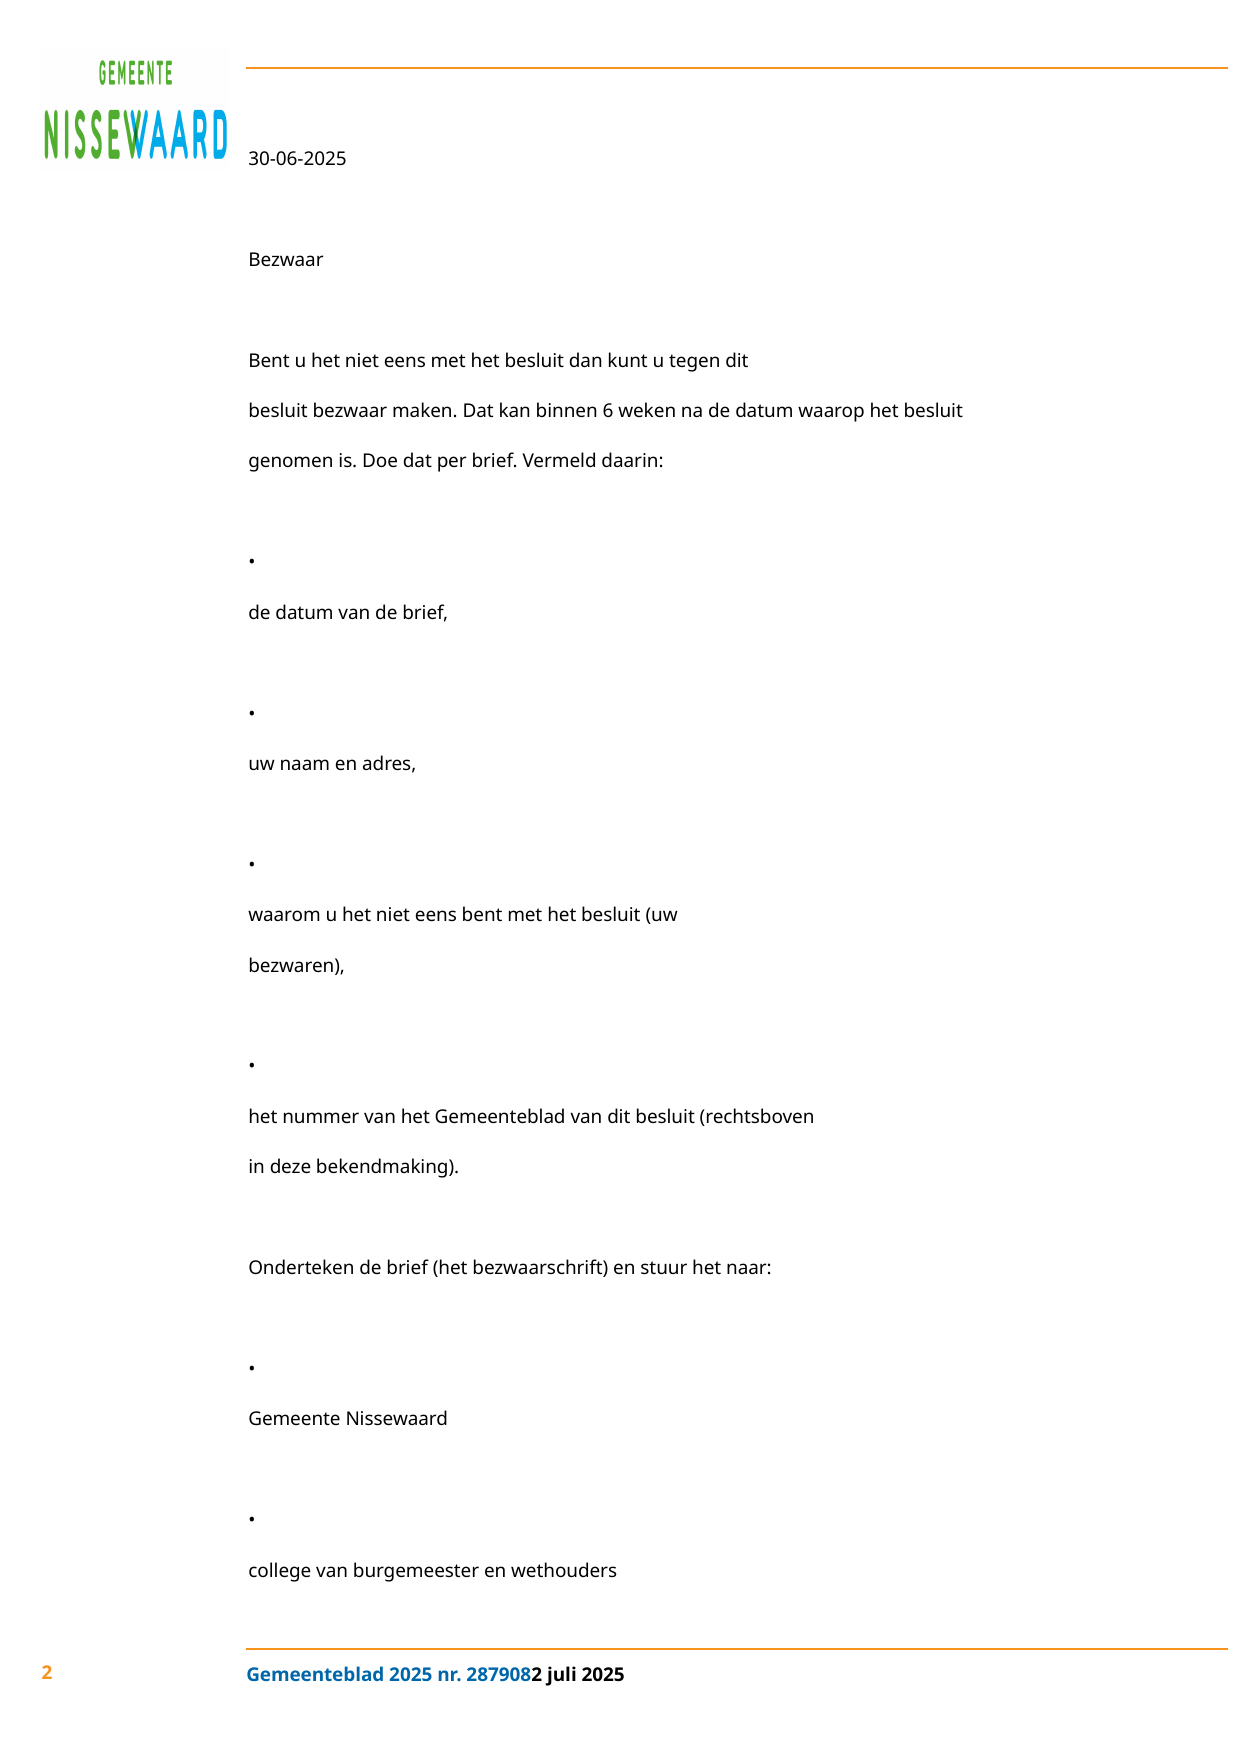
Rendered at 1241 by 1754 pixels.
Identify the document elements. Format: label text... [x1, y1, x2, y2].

text • [248, 851, 1152, 877]
text het nummer van het Gemeenteblad van dit besluit (rechtsboven [248, 1103, 1152, 1129]
text de datum van de brief, [248, 599, 1152, 625]
text Bezwaar [248, 246, 1152, 272]
text • [248, 1053, 1152, 1078]
text waarom u het niet eens bent met het besluit (uw [248, 901, 1152, 927]
text besluit bezwaar maken. Dat kan binnen 6 weken na de datum waarop het besluit [248, 397, 1152, 423]
text in deze bekendmaking). [248, 1153, 1152, 1179]
text • [248, 548, 1152, 574]
picture [41, 47, 231, 172]
text Bent u het niet eens met het besluit dan kunt u tegen dit [248, 347, 1152, 373]
text Onderteken de brief (het bezwaarschrift) en stuur het naar: [248, 1254, 1152, 1280]
text 30-06-2025 [248, 145, 1152, 171]
text uw naam en adres, [248, 750, 1152, 776]
text • [248, 1355, 1152, 1381]
text • [248, 700, 1152, 726]
text genomen is. Doe dat per brief. Vermeld daarin: [248, 448, 1152, 473]
text college van burgemeester en wethouders [248, 1557, 1152, 1583]
text • [248, 1506, 1152, 1532]
text Gemeente Nissewaard [248, 1406, 1152, 1431]
text bezwaren), [248, 952, 1152, 978]
